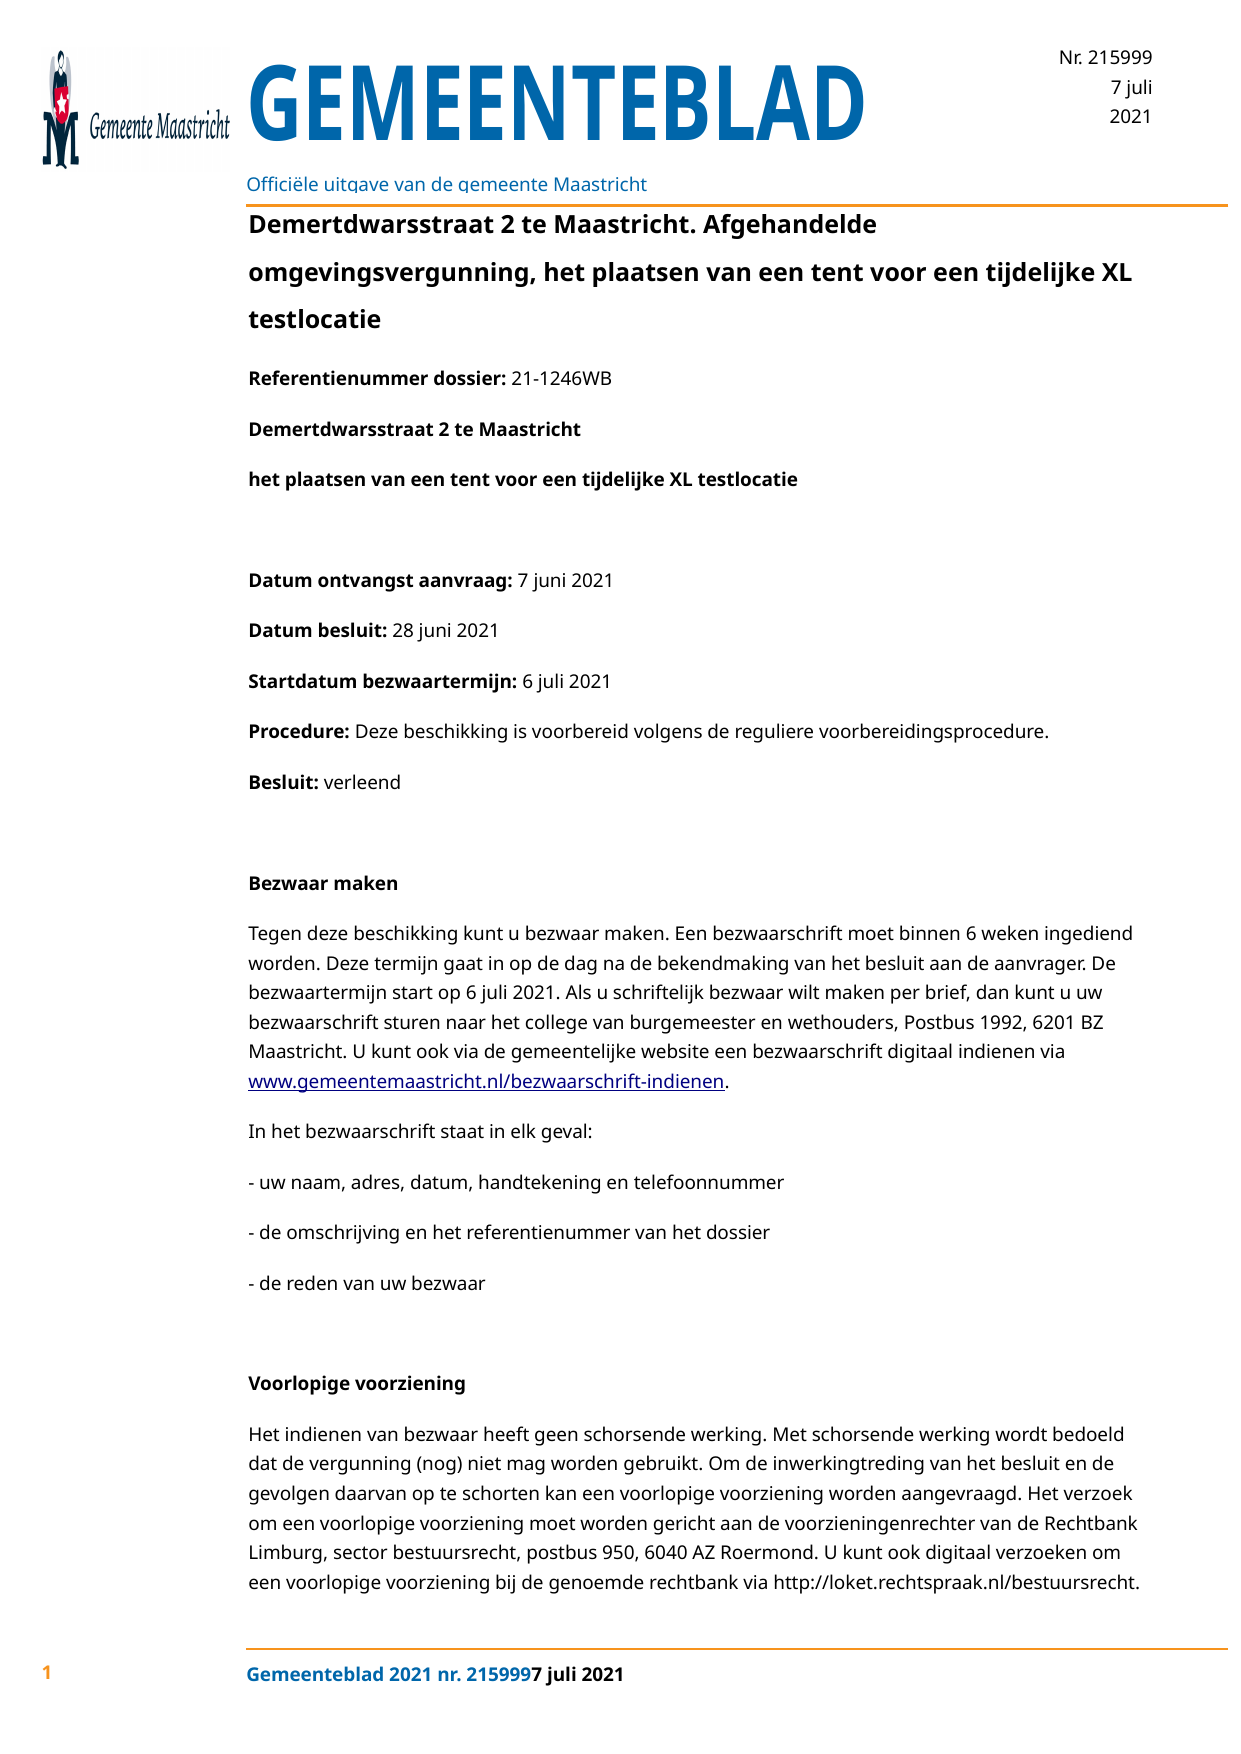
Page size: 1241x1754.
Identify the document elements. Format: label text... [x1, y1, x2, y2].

text - de reden van uw bezwaar [248, 1270, 1152, 1295]
text Procedure: Deze beschikking is voorbereid volgens de reguliere voorbereidingsprocedure. [248, 718, 1152, 744]
text - uw naam, adres, datum, handtekening en telefoonnummer [248, 1169, 1152, 1194]
text Het indienen van bezwaar heeft geen schorsende werking. Met schorsende werking wordt bedoeld dat de vergunning (nog) niet mag worden gebruikt. Om de inwerkingtreding van het besluit en de gevolgen daarvan op te schorten kan een voorlopige voorziening worden aangevraagd. Het verzoek om een voorlopige voorziening moet worden gericht aan de voorzieningenrechter van de Rechtbank Limburg, sector bestuursrecht, postbus 950, 6040 AZ Roermond. U kunt ook digitaal verzoeken om een voorlopige voorziening bij de genoemde rechtbank via http://loket.rechtspraak.nl/bestuursrecht. [248, 1421, 1152, 1594]
text Referentienummer dossier: 21-1246WB [248, 366, 1152, 391]
text Besluit: verleend [248, 769, 1152, 794]
text - de omschrijving en het referentienummer van het dossier [248, 1219, 1152, 1245]
text Demertdwarsstraat 2 te Maastricht [248, 416, 1152, 442]
text Demertdwarsstraat 2 te Maastricht. Afgehandelde omgevingsvergunning, het plaatsen van een tent voor een tijdelijke XL testlocatie [248, 207, 1152, 336]
text Voorlopige voorziening [248, 1371, 1152, 1396]
text Startdatum bezwaartermijn: 6 juli 2021 [248, 668, 1152, 694]
text In het bezwaarschrift staat in elk geval: [248, 1118, 1152, 1144]
text Tegen deze beschikking kunt u bezwaar maken. Een bezwaarschrift moet binnen 6 weken ingediend worden. Deze termijn gaat in op de dag na de bekendmaking van het besluit aan de aanvrager. De bezwaartermijn start op 6 juli 2021. Als u schriftelijk bezwaar wilt maken per brief, dan kunt u uw bezwaarschrift sturen naar het college van burgemeester en wethouders, Postbus 1992, 6201 BZ Maastricht. U kunt ook via de gemeentelijke website een bezwaarschrift digitaal indienen via www.gemeentemaastricht.nl/bezwaarschrift-indienen. [248, 920, 1152, 1094]
text Bezwaar maken [248, 870, 1152, 895]
text Datum besluit: 28 juni 2021 [248, 618, 1152, 643]
text het plaatsen van een tent voor een tijdelijke XL testlocatie [248, 466, 1152, 492]
picture [41, 47, 231, 172]
text Datum ontvangst aanvraag: 7 juni 2021 [248, 567, 1152, 593]
